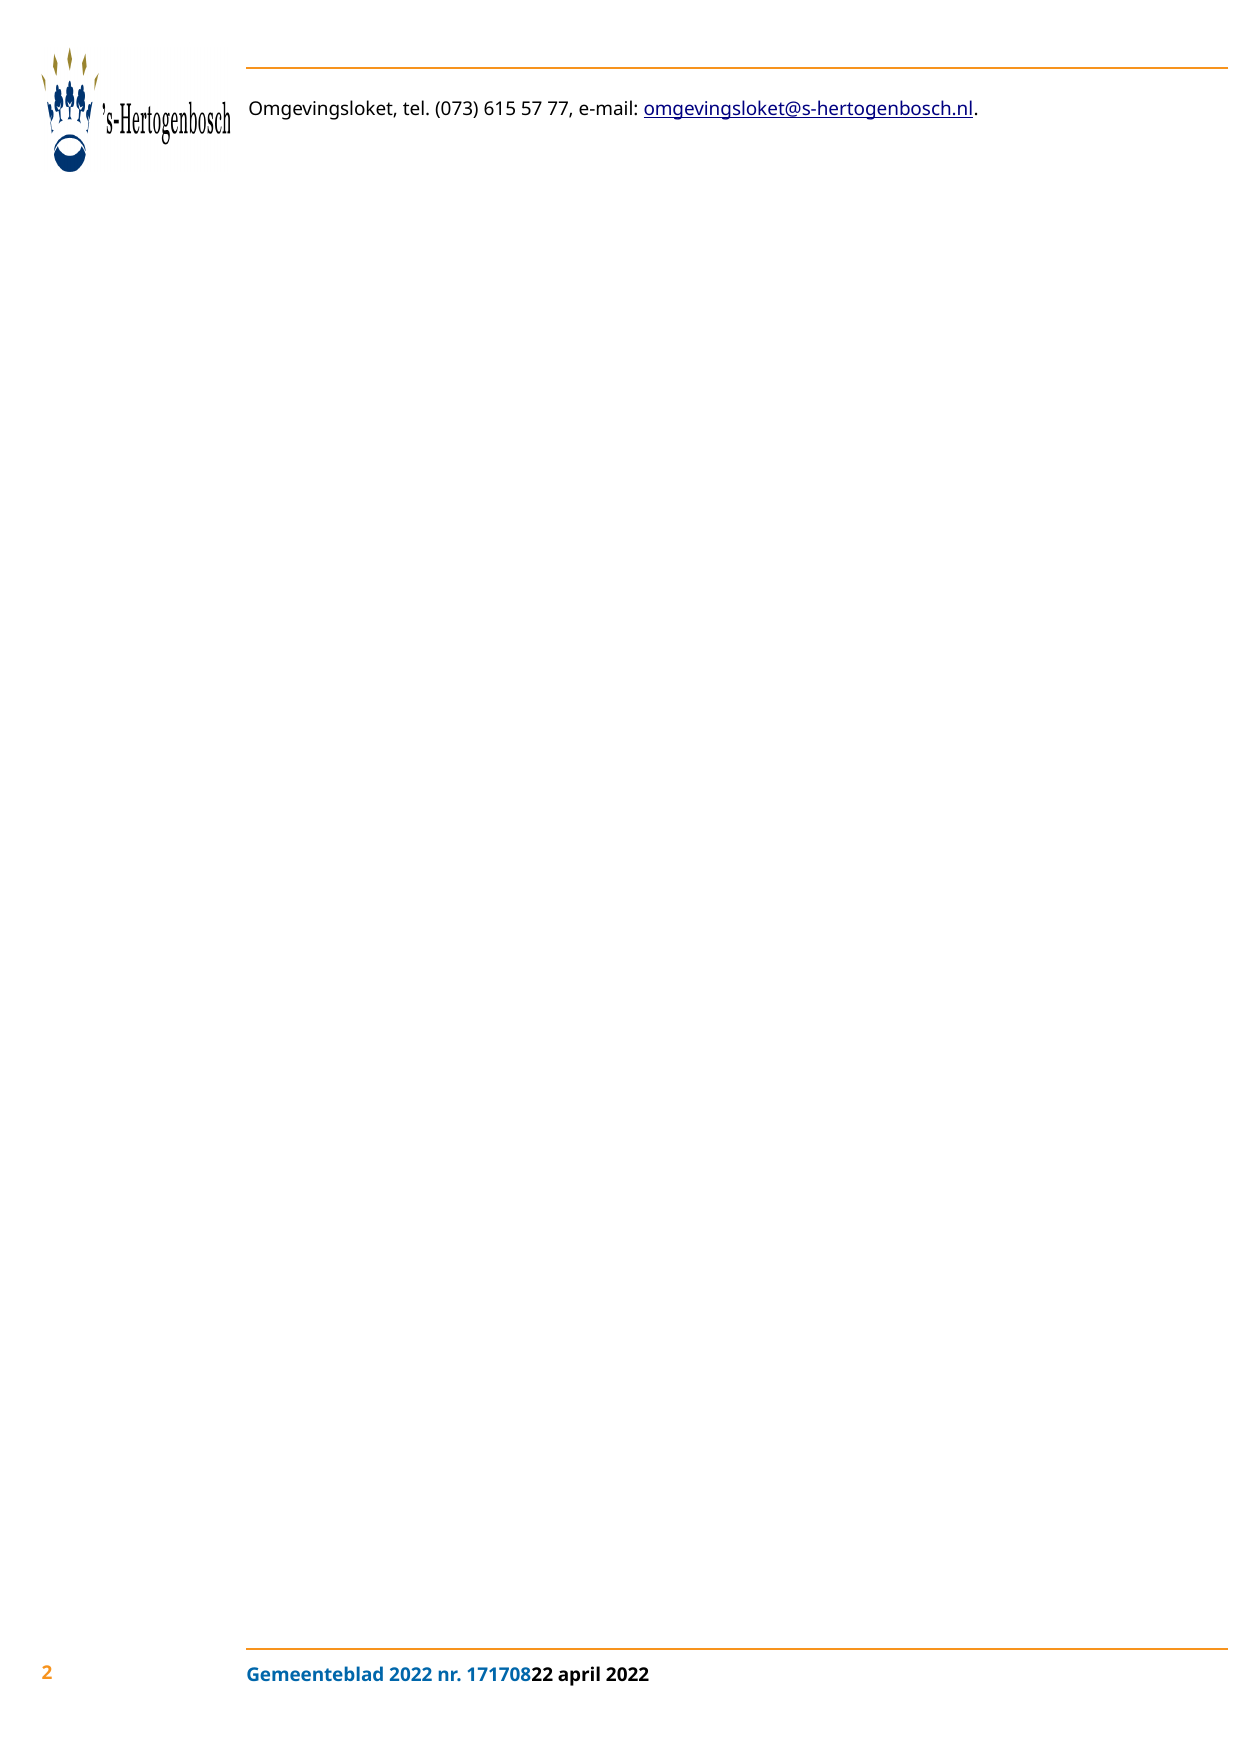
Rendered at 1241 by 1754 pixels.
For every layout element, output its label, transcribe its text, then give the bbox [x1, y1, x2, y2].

picture [41, 47, 231, 172]
text Omgevingsloket, tel. (073) 615 57 77, e-mail: omgevingsloket@s-hertogenbosch.nl. [248, 95, 1152, 121]
